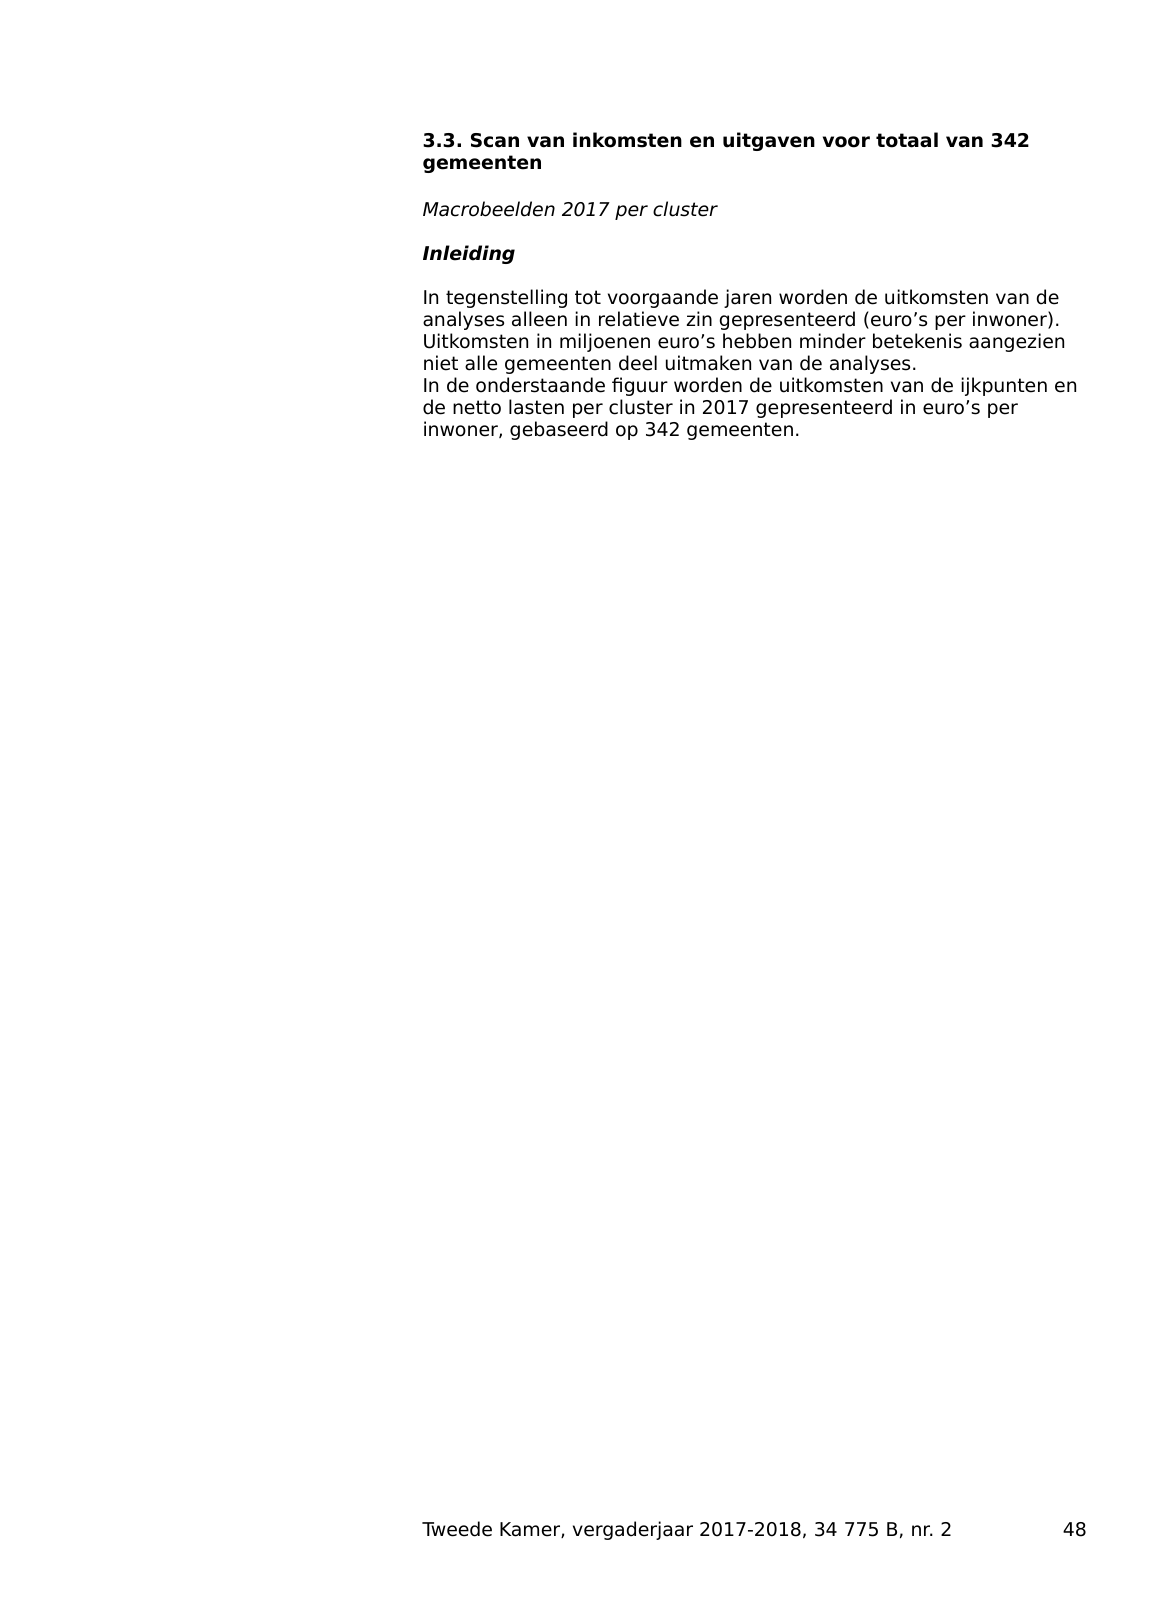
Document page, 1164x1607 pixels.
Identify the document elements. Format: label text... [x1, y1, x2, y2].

subtitle Inleiding [422, 243, 1087, 265]
text In tegenstelling tot voorgaande jaren worden de uitkomsten van de analyses alleen in relatieve zin gepresenteerd (euro’s per inwoner). Uitkomsten in miljoenen euro’s hebben minder betekenis aangezien niet alle gemeenten deel uitmaken van de analyses. [422, 287, 1087, 375]
text In de onderstaande figuur worden de uitkomsten van de ijkpunten en de netto lasten per cluster in 2017 gepresenteerd in euro’s per inwoner, gebaseerd op 342 gemeenten. [422, 375, 1087, 441]
subtitle 3.3. Scan van inkomsten en uitgaven voor totaal van 342 gemeenten [422, 130, 1087, 174]
subtitle Macrobeelden 2017 per cluster [422, 199, 1087, 221]
